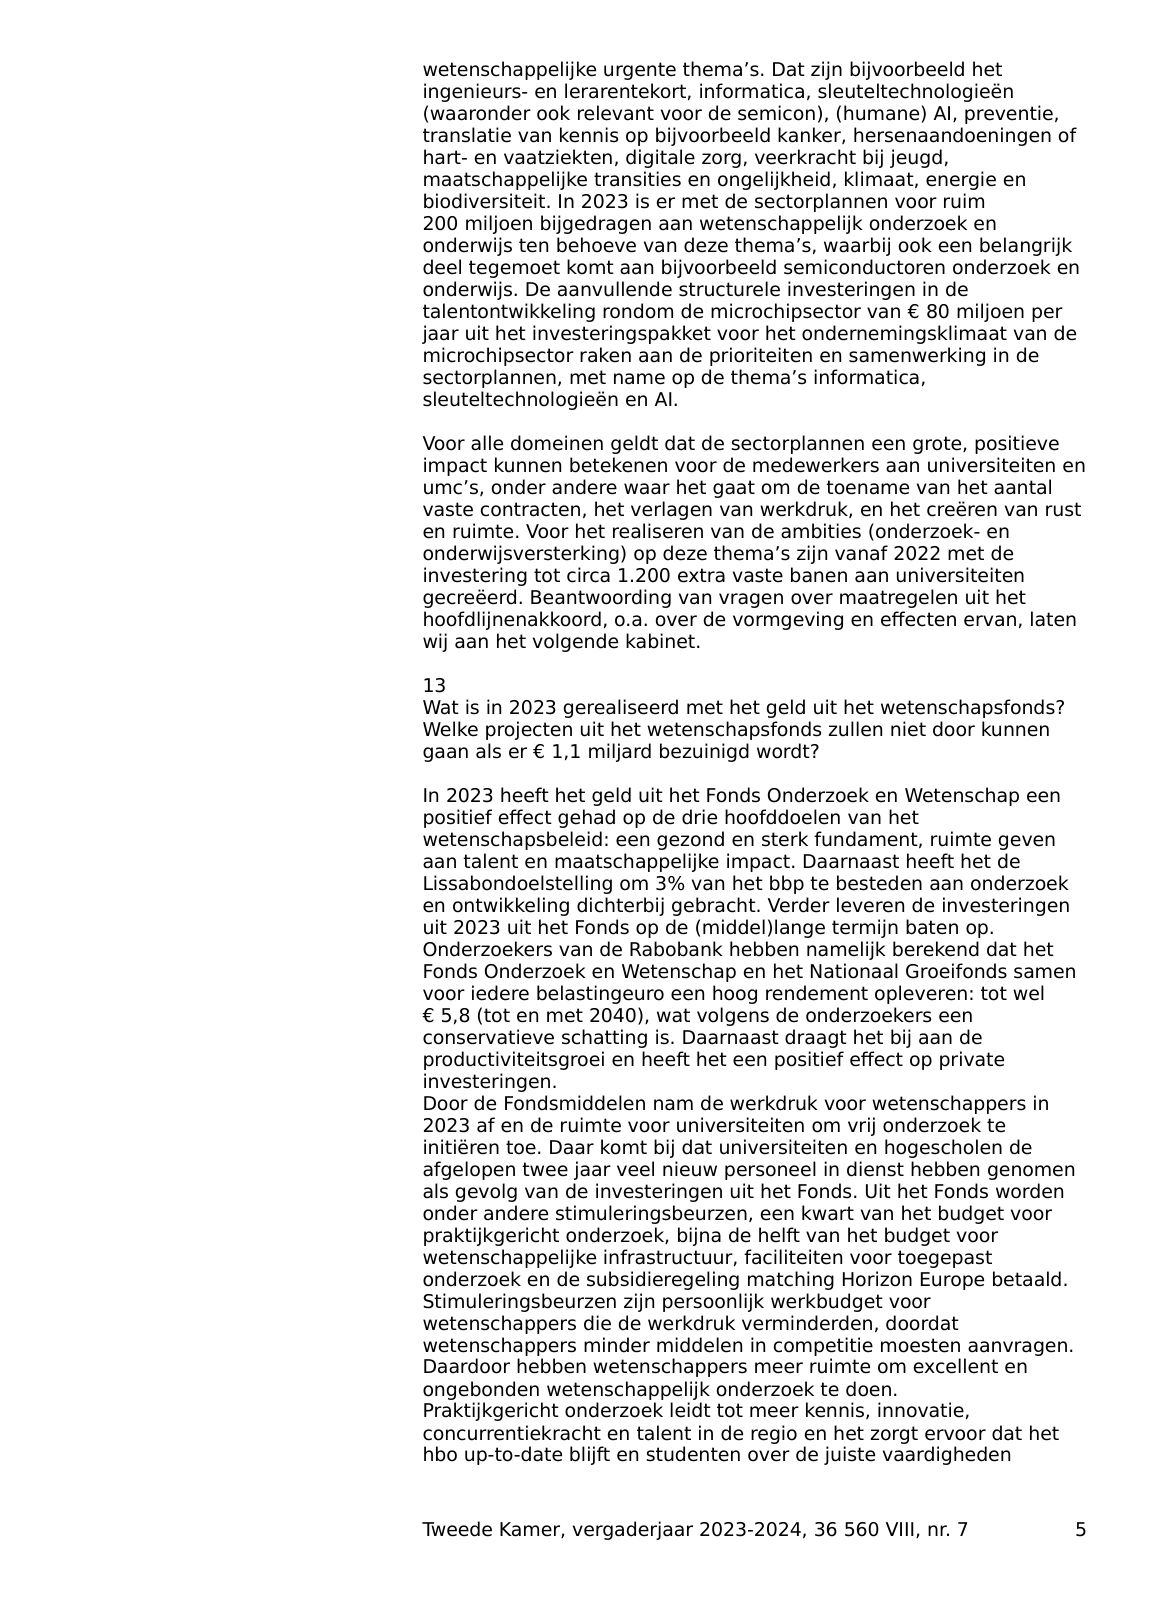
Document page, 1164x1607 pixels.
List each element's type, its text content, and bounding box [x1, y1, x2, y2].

text Door de Fondsmiddelen nam de werkdruk voor wetenschappers in 2023 af en de ruimte voor universiteiten om vrij onderzoek te initiëren toe. Daar komt bij dat universiteiten en hogescholen de afgelopen twee jaar veel nieuw personeel in dienst hebben genomen als gevolg van de investeringen uit het Fonds. Uit het Fonds worden onder andere stimuleringsbeurzen, een kwart van het budget voor praktijkgericht onderzoek, bijna de helft van het budget voor wetenschappelijke infrastructuur, faciliteiten voor toegepast onderzoek en de subsidieregeling matching Horizon Europe betaald. [422, 1093, 1087, 1291]
text 13 [422, 675, 1087, 697]
text Praktijkgericht onderzoek leidt tot meer kennis, innovatie, concurrentiekracht en talent in de regio en het zorgt ervoor dat het hbo up-to-date blijft en studenten over de juiste vaardigheden [422, 1400, 1087, 1466]
text In 2023 heeft het geld uit het Fonds Onderzoek en Wetenschap een positief effect gehad op de drie hoofddoelen van het wetenschapsbeleid: een gezond en sterk fundament, ruimte geven aan talent en maatschappelijke impact. Daarnaast heeft het de Lissabondoelstelling om 3% van het bbp te besteden aan onderzoek en ontwikkeling dichterbij gebracht. Verder leveren de investeringen uit 2023 uit het Fonds op de (middel)lange termijn baten op. Onderzoekers van de Rabobank hebben namelijk berekend dat het Fonds Onderzoek en Wetenschap en het Nationaal Groeifonds samen voor iedere belastingeuro een hoog rendement opleveren: tot wel € 5,8 (tot en met 2040), wat volgens de onderzoekers een conservatieve schatting is. Daarnaast draagt het bij aan de productiviteitsgroei en heeft het een positief effect op private investeringen. [422, 785, 1087, 1093]
text Wat is in 2023 gerealiseerd met het geld uit het wetenschapsfonds? Welke projecten uit het wetenschapsfonds zullen niet door kunnen gaan als er € 1,1 miljard bezuinigd wordt? [422, 697, 1087, 763]
text Voor alle domeinen geldt dat de sectorplannen een grote, positieve impact kunnen betekenen voor de medewerkers aan universiteiten en umc’s, onder andere waar het gaat om de toename van het aantal vaste contracten, het verlagen van werkdruk, en het creëren van rust en ruimte. Voor het realiseren van de ambities (onderzoek- en onderwijsversterking) op deze thema’s zijn vanaf 2022 met de investering tot circa 1.200 extra vaste banen aan universiteiten gecreëerd. Beantwoording van vragen over maatregelen uit het hoofdlijnenakkoord, o.a. over de vormgeving en effecten ervan, laten wij aan het volgende kabinet. [422, 433, 1087, 653]
text wetenschappelijke urgente thema’s. Dat zijn bijvoorbeeld het ingenieurs- en lerarentekort, informatica, sleuteltechnologieën (waaronder ook relevant voor de semicon), (humane) AI, preventie, translatie van kennis op bijvoorbeeld kanker, hersenaandoeningen of hart- en vaatziekten, digitale zorg, veerkracht bij jeugd, maatschappelijke transities en ongelijkheid, klimaat, energie en biodiversiteit. In 2023 is er met de sectorplannen voor ruim 200 miljoen bijgedragen aan wetenschappelijk onderzoek en onderwijs ten behoeve van deze thema’s, waarbij ook een belangrijk deel tegemoet komt aan bijvoorbeeld semiconductoren onderzoek en onderwijs. De aanvullende structurele investeringen in de talentontwikkeling rondom de microchipsector van € 80 miljoen per jaar uit het investeringspakket voor het ondernemingsklimaat van de microchipsector raken aan de prioriteiten en samenwerking in de sectorplannen, met name op de thema’s informatica, sleuteltechnologieën en AI. [422, 59, 1087, 411]
text Stimuleringsbeurzen zijn persoonlijk werkbudget voor wetenschappers die de werkdruk verminderden, doordat wetenschappers minder middelen in competitie moesten aanvragen. Daardoor hebben wetenschappers meer ruimte om excellent en ongebonden wetenschappelijk onderzoek te doen. [422, 1291, 1087, 1400]
